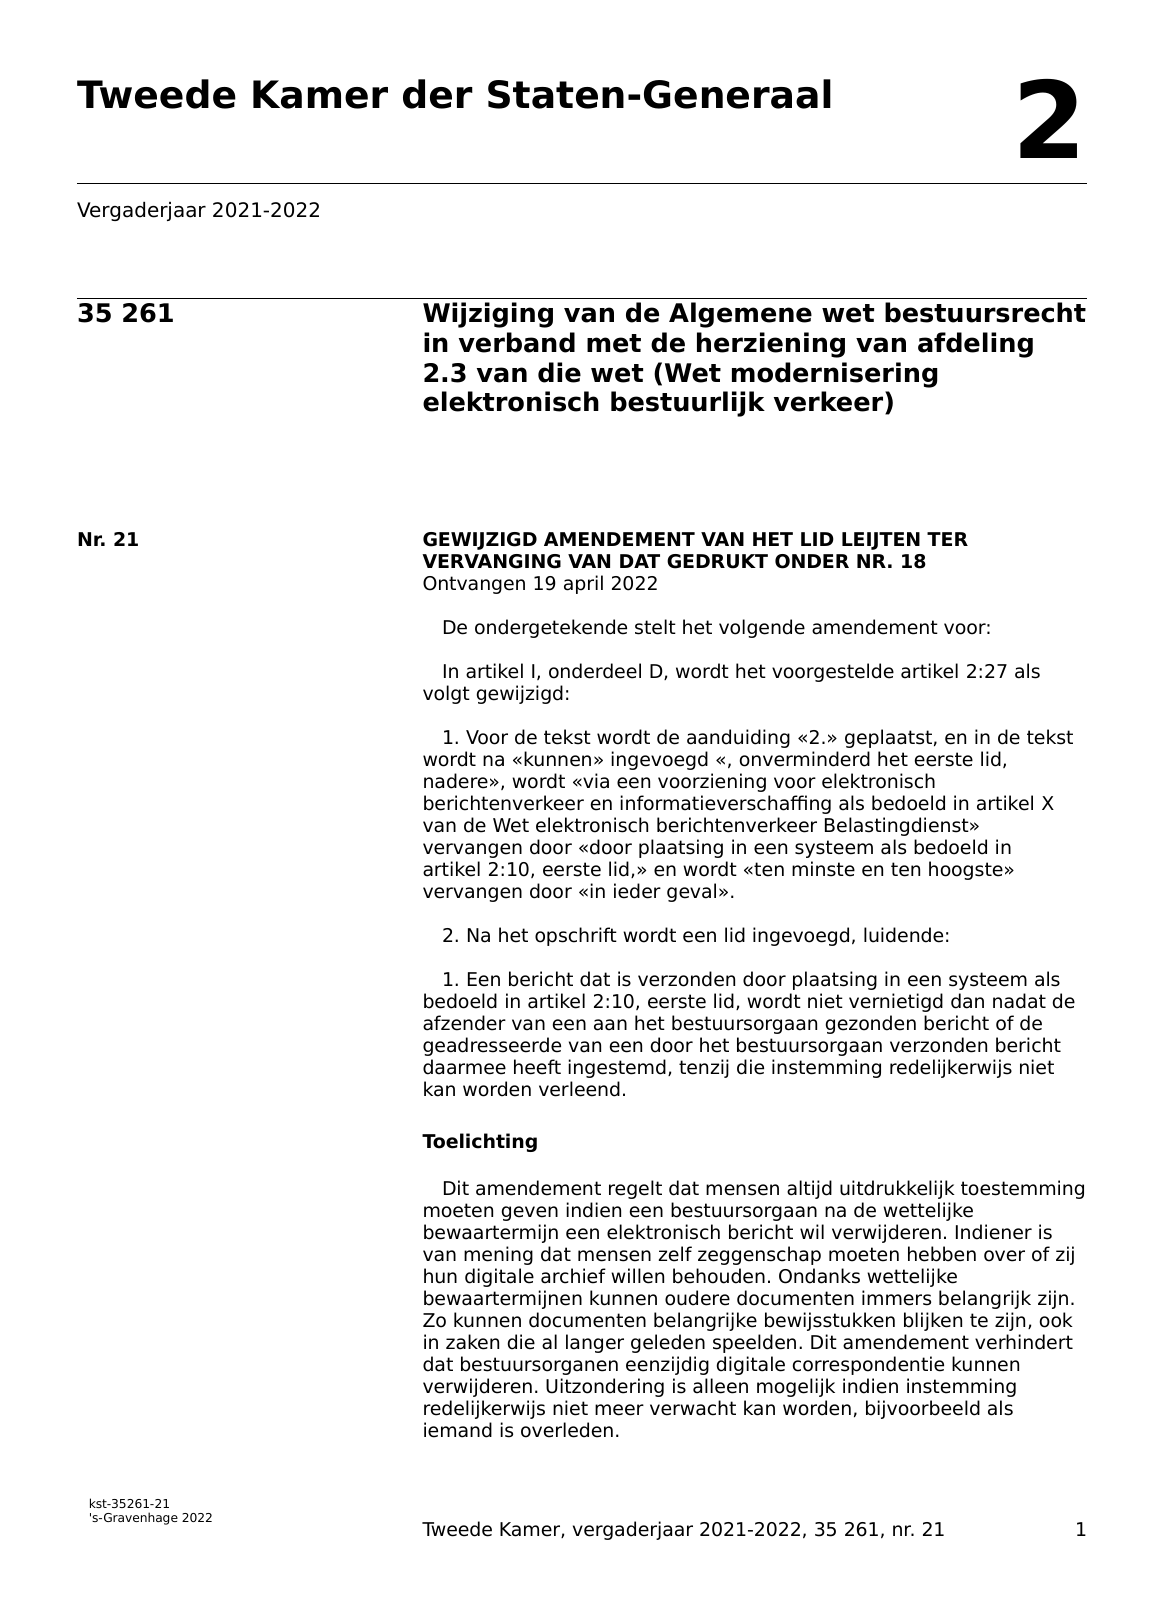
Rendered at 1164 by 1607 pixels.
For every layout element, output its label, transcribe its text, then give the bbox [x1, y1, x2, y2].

text In artikel I, onderdeel D, wordt het voorgestelde artikel 2:27 als volgt gewijzigd: [422, 661, 1087, 705]
table_cell Vergaderjaar 2021-2022 [77, 184, 1087, 298]
table_header 2 [886, 59, 1087, 183]
table_header Tweede Kamer der Staten-Generaal [77, 59, 886, 183]
text 2. Na het opschrift wordt een lid ingevoegd, luidende: [422, 925, 1087, 947]
text Dit amendement regelt dat mensen altijd uitdrukkelijk toestemming moeten geven indien een bestuursorgaan na de wettelijke bewaartermijn een elektronisch bericht wil verwijderen. Indiener is van mening dat mensen zelf zeggenschap moeten hebben over of zij hun digitale archief willen behouden. Ondanks wettelijke bewaartermijnen kunnen oudere documenten immers belangrijk zijn. Zo kunnen documenten belangrijke bewijsstukken blijken te zijn, ook in zaken die al langer geleden speelden. Dit amendement verhindert dat bestuursorganen eenzijdig digitale correspondentie kunnen verwijderen. Uitzondering is alleen mogelijk indien instemming redelijkerwijs niet meer verwacht kan worden, bijvoorbeeld als iemand is overleden. [422, 1178, 1087, 1442]
text De ondergetekende stelt het volgende amendement voor: [422, 617, 1087, 639]
subtitle Nr. 21 GEWIJZIGD AMENDEMENT VAN HET LID LEIJTEN TER VERVANGING VAN DAT GEDRUKT ONDER NR. 18 [77, 529, 1087, 573]
subtitle Toelichting [422, 1131, 1087, 1153]
text 1. Een bericht dat is verzonden door plaatsing in een systeem als bedoeld in artikel 2:10, eerste lid, wordt niet vernietigd dan nadat de afzender van een aan het bestuursorgaan gezonden bericht of de geadresseerde van een door het bestuursorgaan verzonden bericht daarmee heeft ingestemd, tenzij die instemming redelijkerwijs niet kan worden verleend. [422, 969, 1087, 1101]
text Ontvangen 19 april 2022 [422, 573, 1087, 595]
text 's-Gravenhage 2022 [88, 1511, 323, 1525]
text kst-35261-21 [88, 1497, 323, 1511]
subtitle 35 261 Wijziging van de Algemene wet bestuursrecht in verband met de herziening van afdeling 2.3 van die wet (Wet modernisering elektronisch bestuurlijk verkeer) [77, 299, 1087, 418]
text 1. Voor de tekst wordt de aanduiding «2.» geplaatst, en in de tekst wordt na «kunnen» ingevoegd «, onverminderd het eerste lid, nadere», wordt «via een voorziening voor elektronisch berichtenverkeer en informatieverschaffing als bedoeld in artikel X van de Wet elektronisch berichtenverkeer Belastingdienst» vervangen door «door plaatsing in een systeem als bedoeld in artikel 2:10, eerste lid,» en wordt «ten minste en ten hoogste» vervangen door «in ieder geval». [422, 727, 1087, 903]
